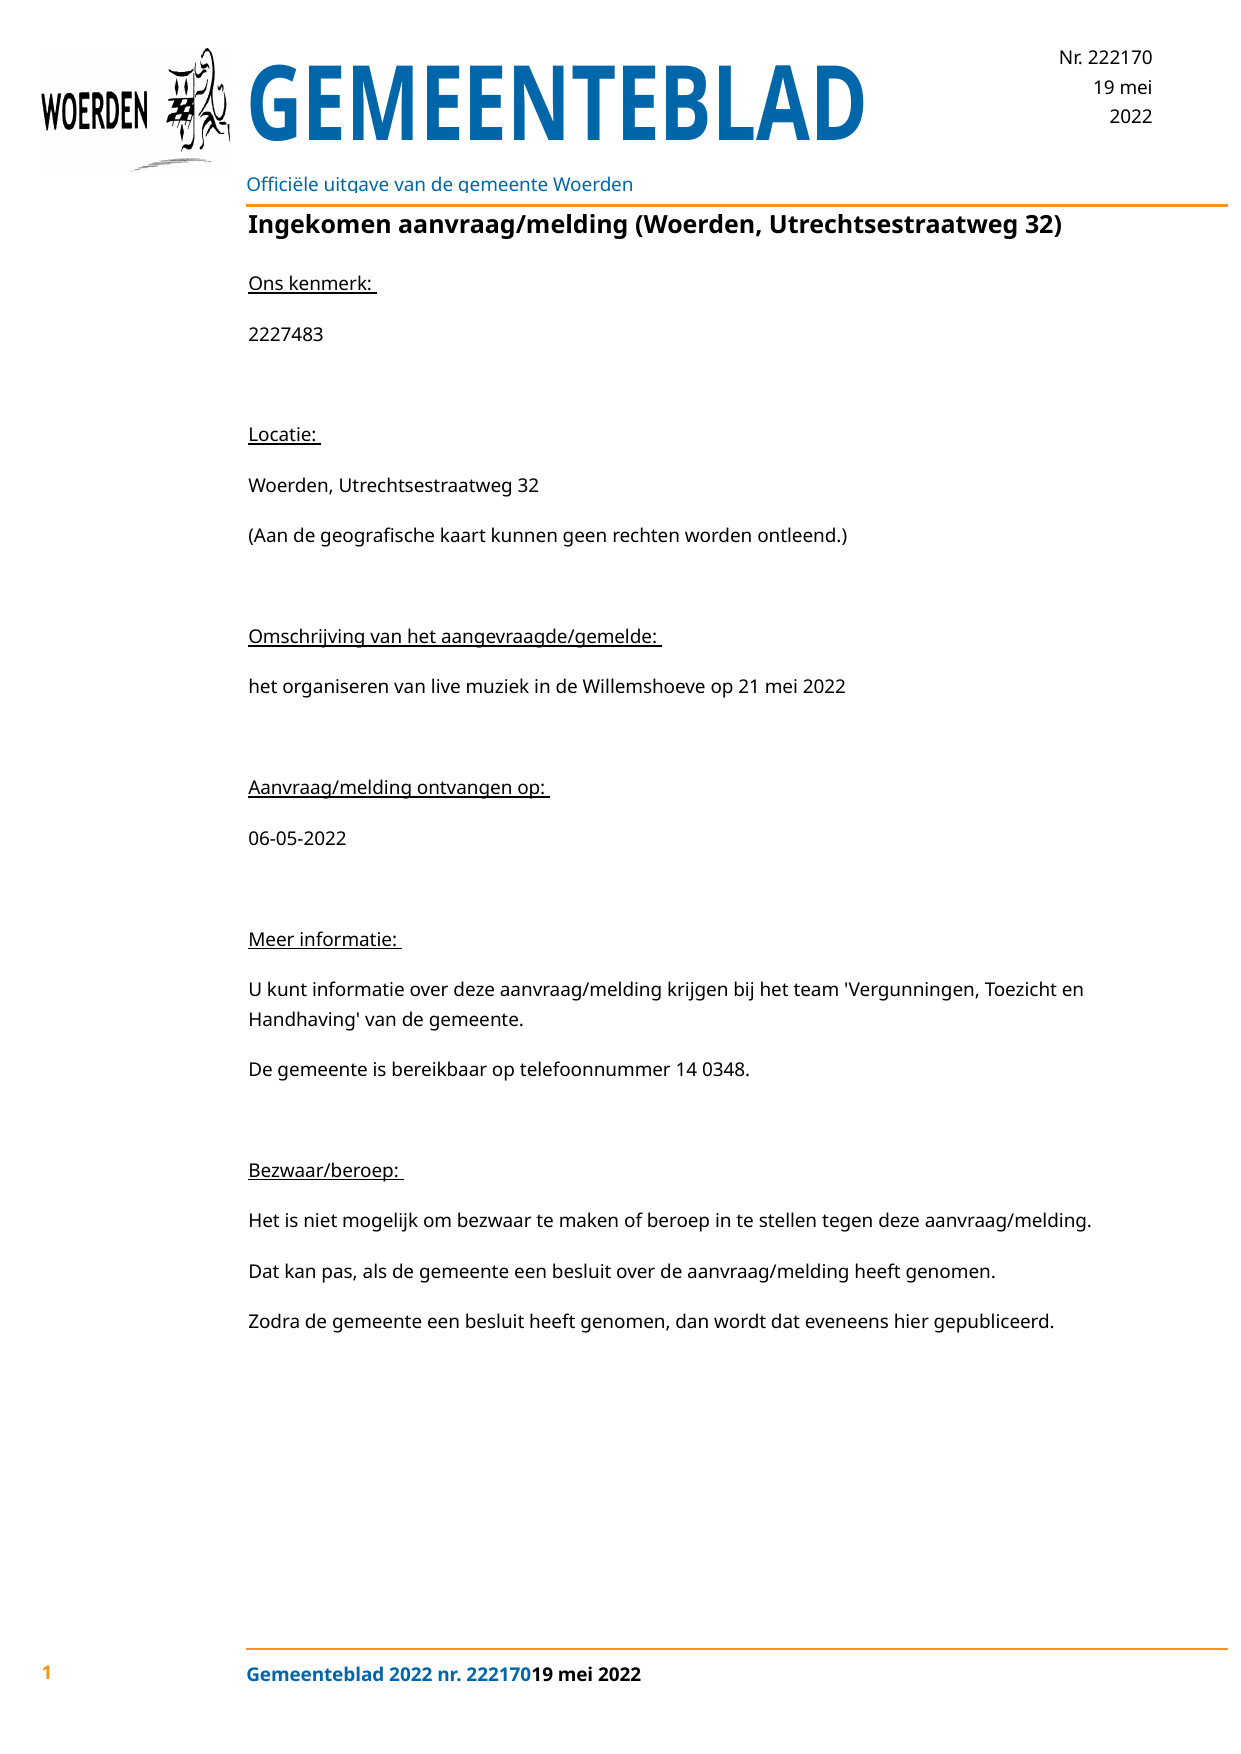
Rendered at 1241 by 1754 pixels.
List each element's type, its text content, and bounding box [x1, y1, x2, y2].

picture [41, 47, 231, 172]
text U kunt informatie over deze aanvraag/melding krijgen bij het team 'Vergunningen, Toezicht en Handhaving' van de gemeente. [248, 976, 1152, 1031]
text het organiseren van live muziek in de Willemshoeve op 21 mei 2022 [248, 674, 1152, 699]
text 2227483 [248, 321, 1152, 346]
text Ingekomen aanvraag/melding (Woerden, Utrechtsestraatweg 32) [248, 207, 1152, 241]
text De gemeente is bereikbaar op telefoonnummer 14 0348. [248, 1056, 1152, 1082]
text Bezwaar/beroep: [248, 1157, 1152, 1183]
text Dat kan pas, als de gemeente een besluit over de aanvraag/melding heeft genomen. [248, 1258, 1152, 1283]
text Ons kenmerk: [248, 270, 1152, 296]
text Aanvraag/melding ontvangen op: [248, 774, 1152, 800]
text Locatie: [248, 422, 1152, 447]
text Zodra de gemeente een besluit heeft genomen, dan wordt dat eveneens hier gepubliceerd. [248, 1308, 1152, 1334]
text 06-05-2022 [248, 825, 1152, 851]
text Meer informatie: [248, 926, 1152, 951]
text Omschrijving van het aangevraagde/gemelde: [248, 623, 1152, 649]
text (Aan de geografische kaart kunnen geen rechten worden ontleend.) [248, 522, 1152, 548]
text Woerden, Utrechtsestraatweg 32 [248, 472, 1152, 498]
text Het is niet mogelijk om bezwaar te maken of beroep in te stellen tegen deze aanvraag/melding. [248, 1207, 1152, 1233]
